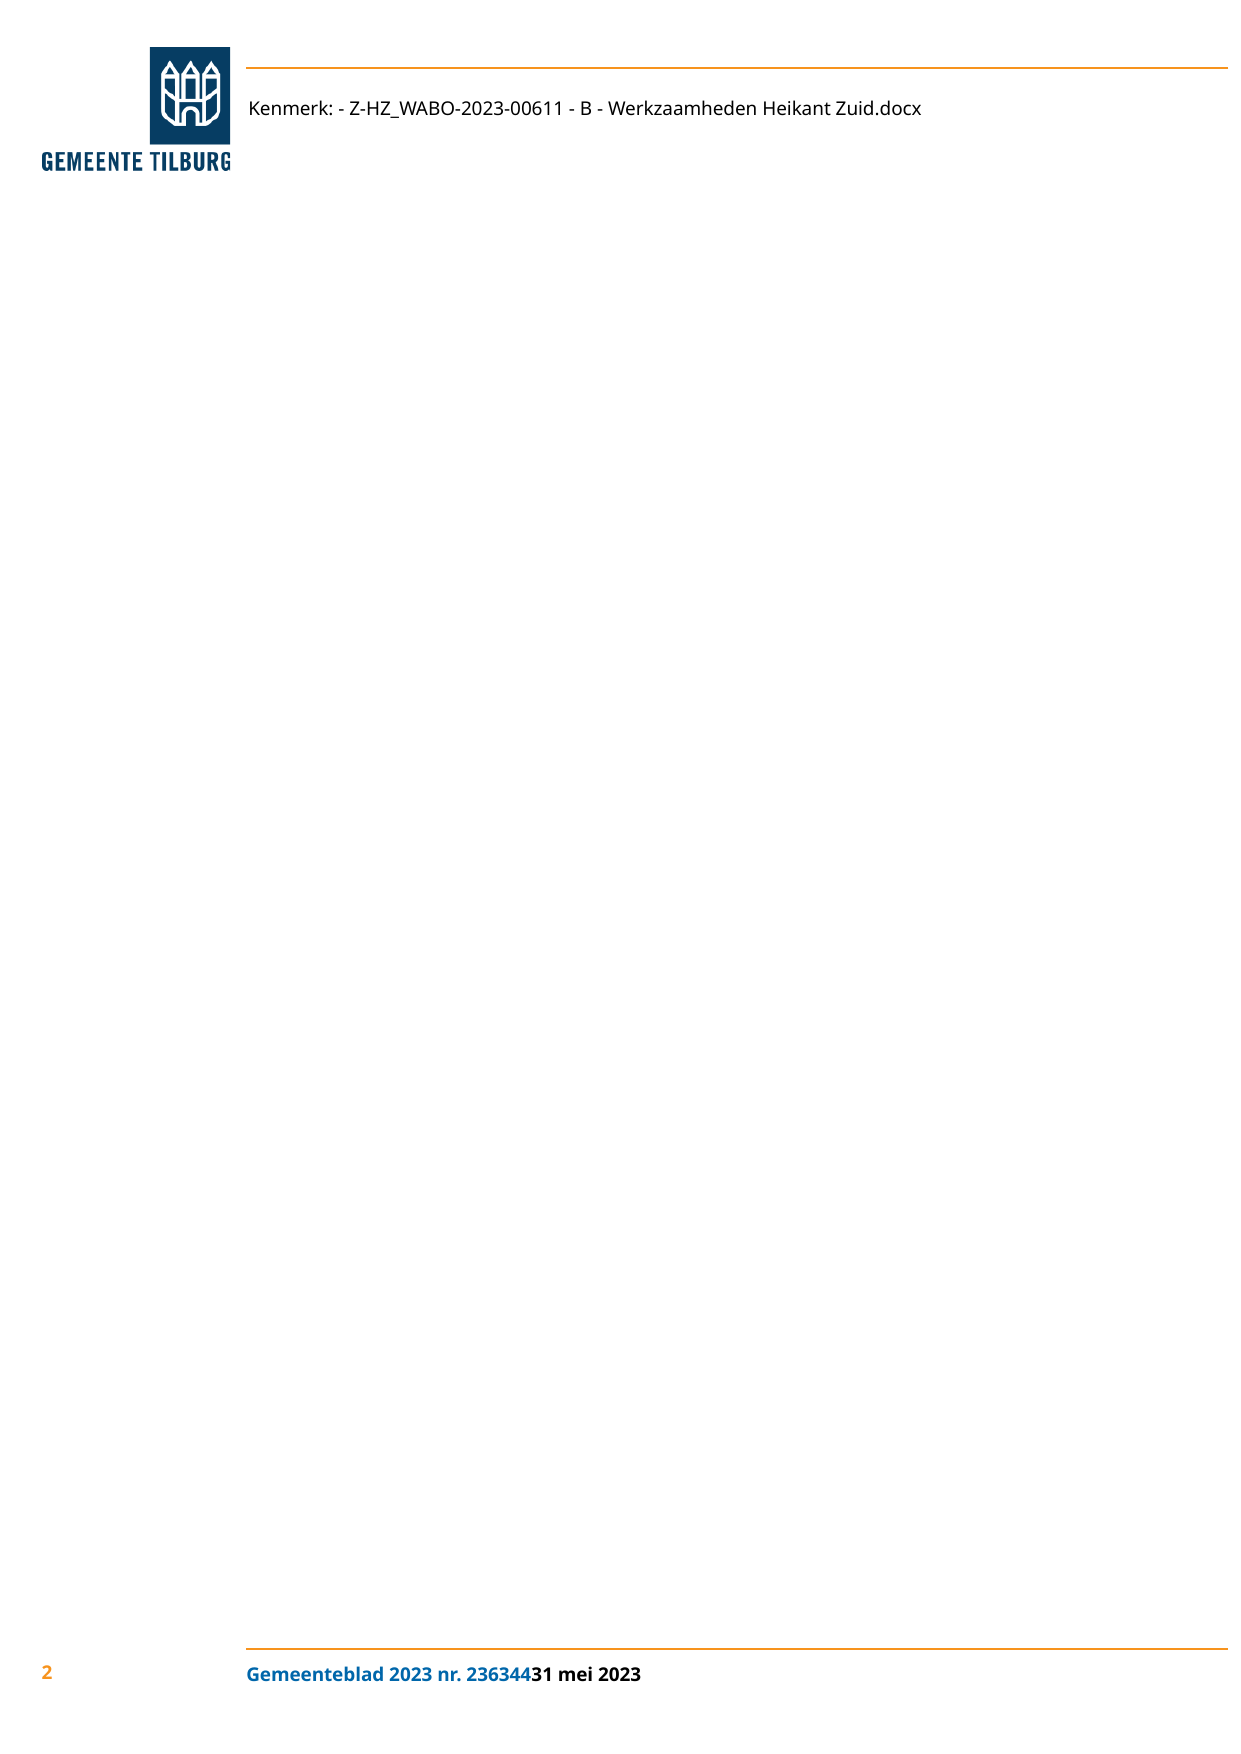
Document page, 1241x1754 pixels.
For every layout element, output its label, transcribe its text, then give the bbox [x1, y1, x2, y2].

picture [41, 47, 231, 172]
text Kenmerk: - Z-HZ_WABO-2023-00611 - B - Werkzaamheden Heikant Zuid.docx [248, 95, 1152, 121]
